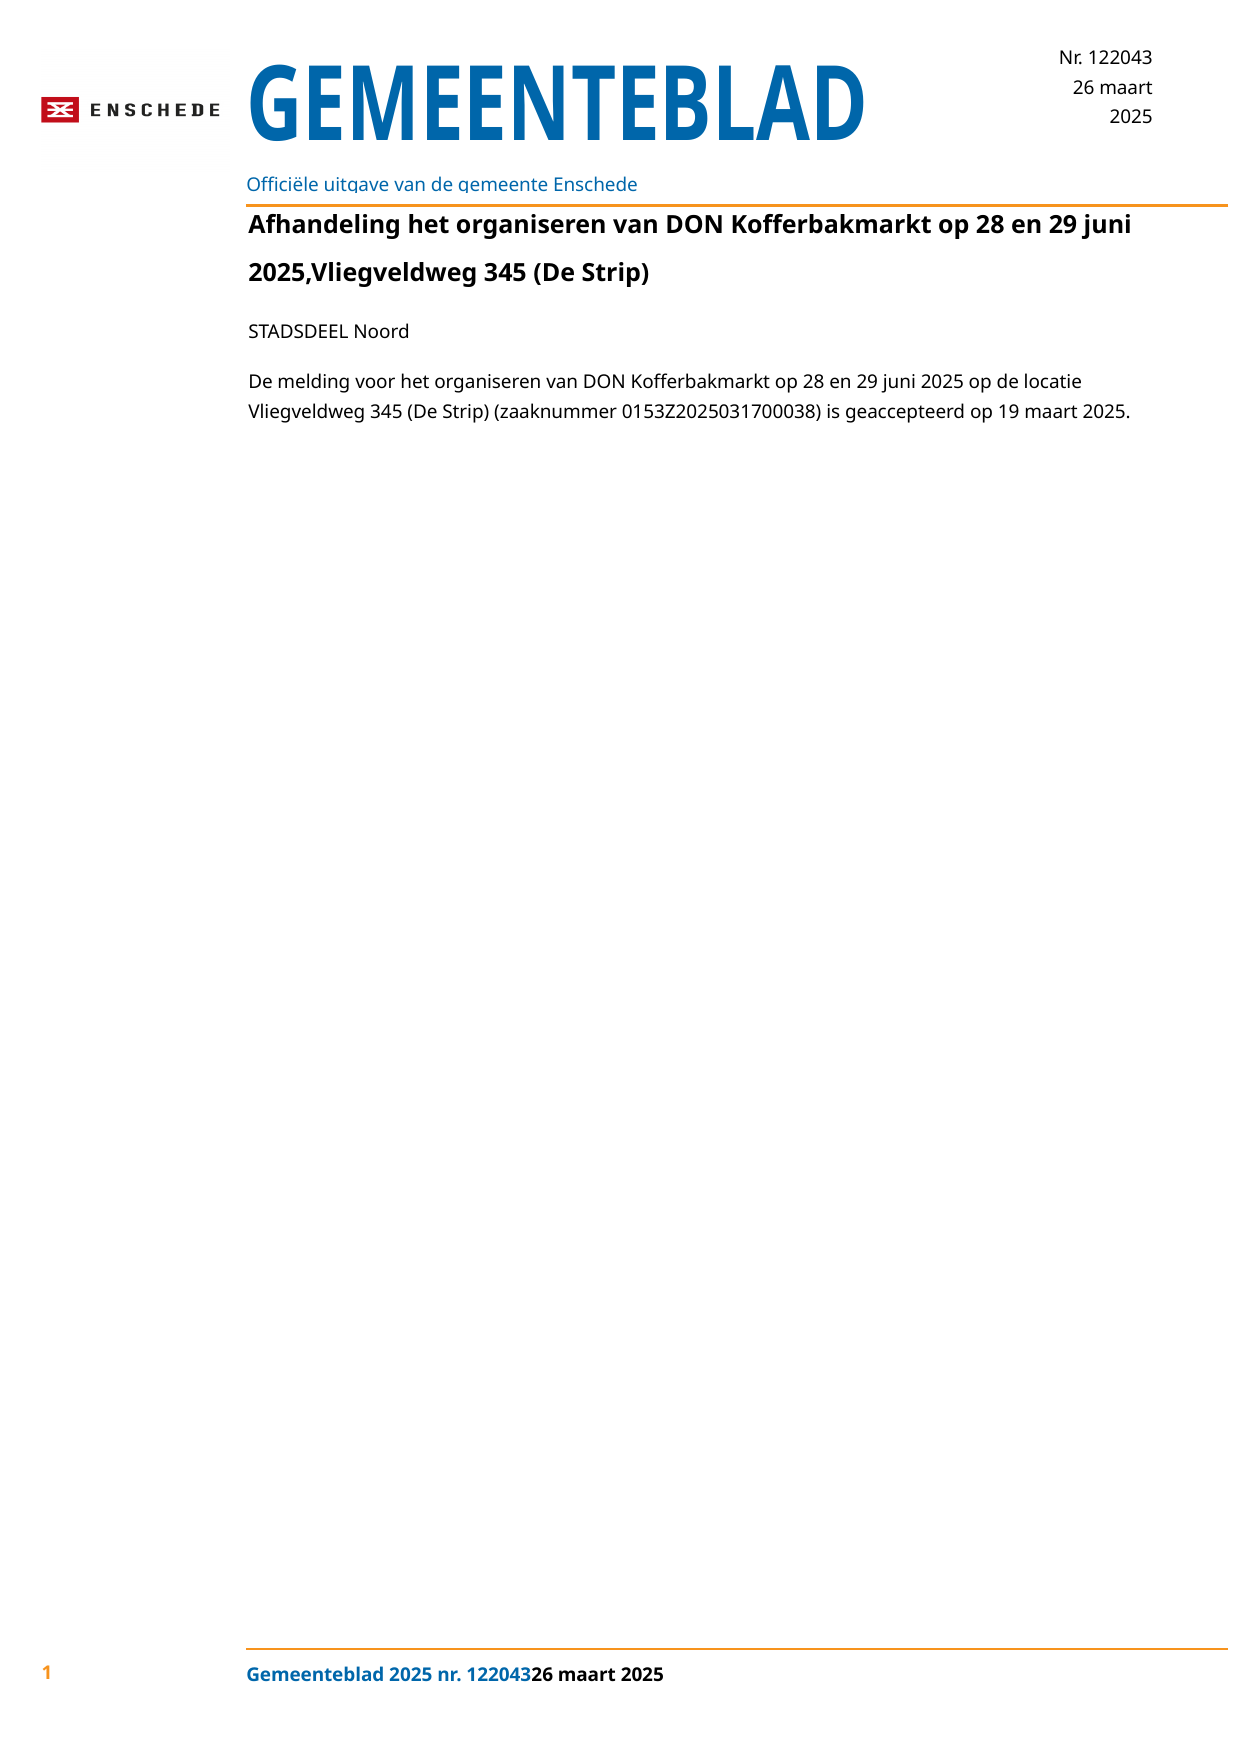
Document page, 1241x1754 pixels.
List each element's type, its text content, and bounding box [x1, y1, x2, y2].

text De melding voor het organiseren van DON Kofferbakmarkt op 28 en 29 juni 2025 op de locatie Vliegveldweg 345 (De Strip) (zaaknummer 0153Z2025031700038) is geaccepteerd op 19 maart 2025. [248, 368, 1152, 424]
text Afhandeling het organiseren van DON Kofferbakmarkt op 28 en 29 juni 2025,Vliegveldweg 345 (De Strip) [248, 207, 1152, 288]
text STADSDEEL Noord [248, 318, 1152, 344]
picture [41, 47, 231, 172]
